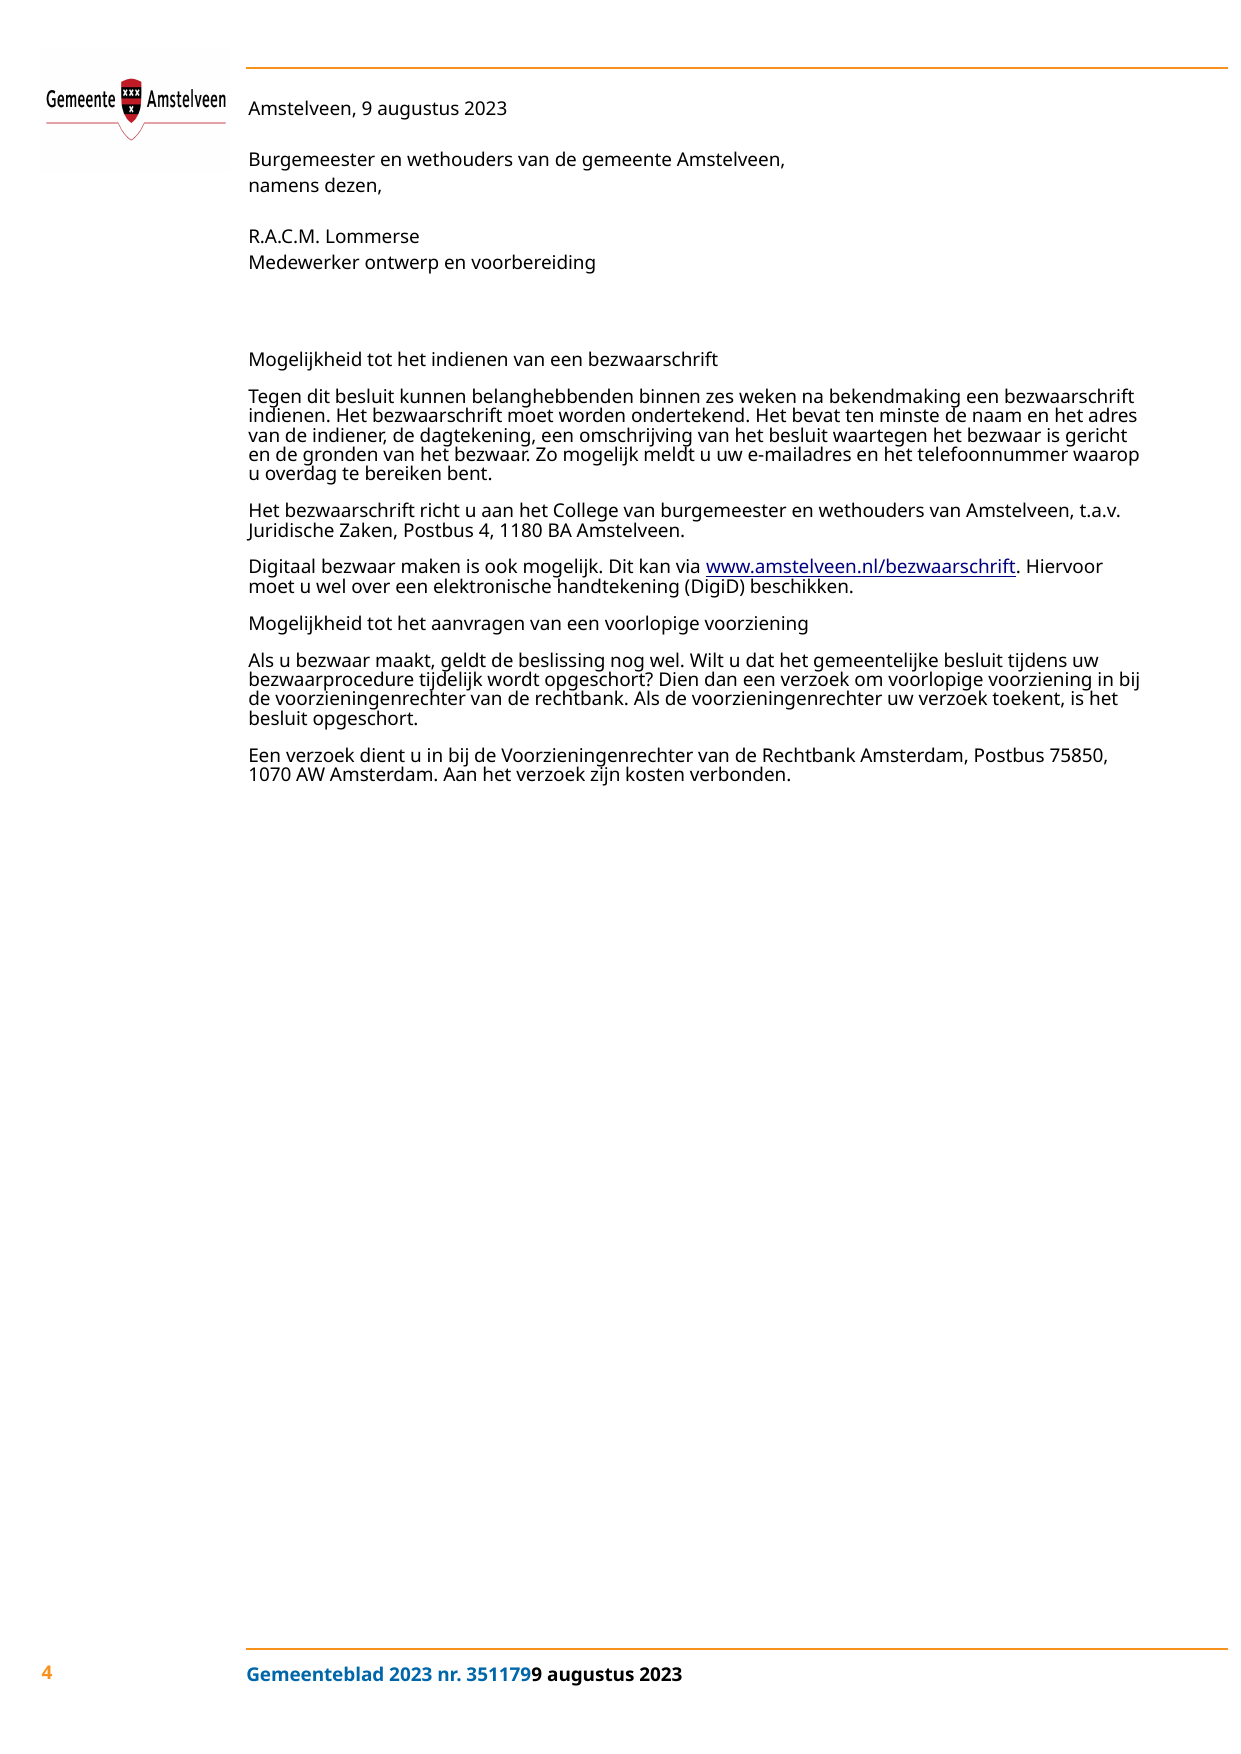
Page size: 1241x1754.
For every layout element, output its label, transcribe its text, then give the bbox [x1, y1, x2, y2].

text Tegen dit besluit kunnen belanghebbenden binnen zes weken na bekendmaking een bezwaarschrift indienen. Het bezwaarschrift moet worden ondertekend. Het bevat ten minste de naam en het adres van de indiener, de dagtekening, een omschrijving van het besluit waartegen het bezwaar is gericht en de gronden van het bezwaar. Zo mogelijk meldt u uw e-mailadres en het telefoonnummer waarop u overdag te bereiken bent. [248, 388, 1152, 484]
text Burgemeester en wethouders van de gemeente Amstelveen, [248, 146, 1152, 172]
text Als u bezwaar maakt, geldt de beslissing nog wel. Wilt u dat het gemeentelijke besluit tijdens uw bezwaarprocedure tijdelijk wordt opgeschort? Dien dan een verzoek om voorlopige voorziening in bij de voorzieningenrechter van de rechtbank. Als de voorzieningenrechter uw verzoek toekent, is het besluit opgeschort. [248, 652, 1152, 729]
text Mogelijkheid tot het aanvragen van een voorlopige voorziening [248, 615, 1152, 634]
text Het bezwaarschrift richt u aan het College van burgemeester en wethouders van Amstelveen, t.a.v. Juridische Zaken, Postbus 4, 1180 BA Amstelveen. [248, 502, 1152, 541]
text namens dezen, [248, 172, 1152, 198]
text R.A.C.M. Lommerse [248, 223, 1152, 249]
text Medewerker ontwerp en voorbereiding [248, 249, 1152, 275]
picture [41, 47, 231, 172]
text Digitaal bezwaar maken is ook mogelijk. Dit kan via www.amstelveen.nl/bezwaarschrift. Hiervoor moet u wel over een elektronische handtekening (DigiD) beschikken. [248, 558, 1152, 597]
text Mogelijkheid tot het indienen van een bezwaarschrift [248, 351, 1152, 371]
text Een verzoek dient u in bij de Voorzieningenrechter van de Rechtbank Amsterdam, Postbus 75850, 1070 AW Amsterdam. Aan het verzoek zijn kosten verbonden. [248, 747, 1152, 785]
text Amstelveen, 9 augustus 2023 [248, 95, 1152, 121]
